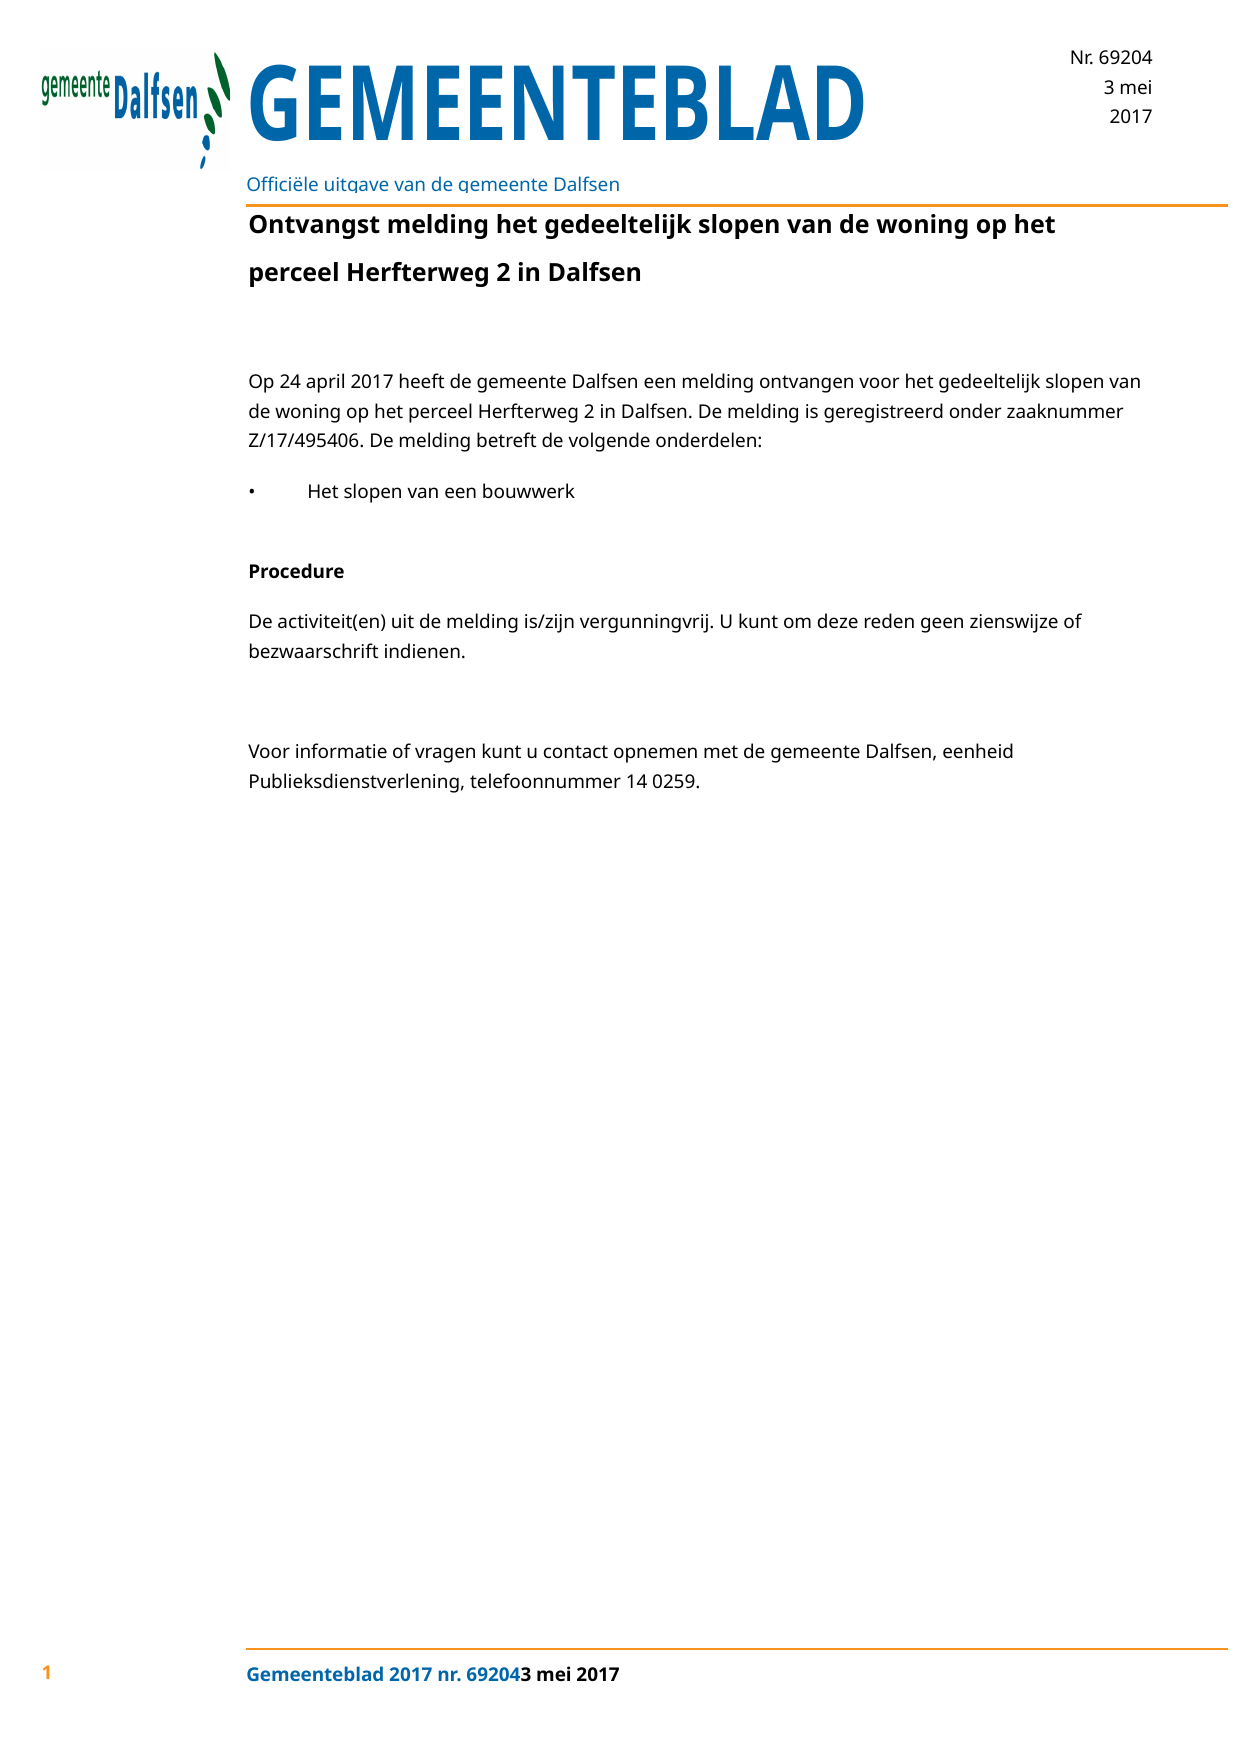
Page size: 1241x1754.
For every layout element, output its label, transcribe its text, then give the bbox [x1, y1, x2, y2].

picture [41, 47, 231, 172]
list Het slopen van een bouwwerk [248, 478, 1152, 504]
text Procedure [248, 558, 1152, 584]
text Ontvangst melding het gedeeltelijk slopen van de woning op het perceel Herfterweg 2 in Dalfsen [248, 207, 1152, 288]
text De activiteit(en) uit de melding is/zijn vergunningvrij. U kunt om deze reden geen zienswijze of bezwaarschrift indienen. [248, 608, 1152, 664]
text Op 24 april 2017 heeft de gemeente Dalfsen een melding ontvangen voor het gedeeltelijk slopen van de woning op het perceel Herfterweg 2 in Dalfsen. De melding is geregistreerd onder zaaknummer Z/17/495406. De melding betreft de volgende onderdelen: [248, 368, 1152, 453]
text Voor informatie of vragen kunt u contact opnemen met de gemeente Dalfsen, eenheid Publieksdienstverlening, telefoonnummer 14 0259. [248, 739, 1152, 794]
